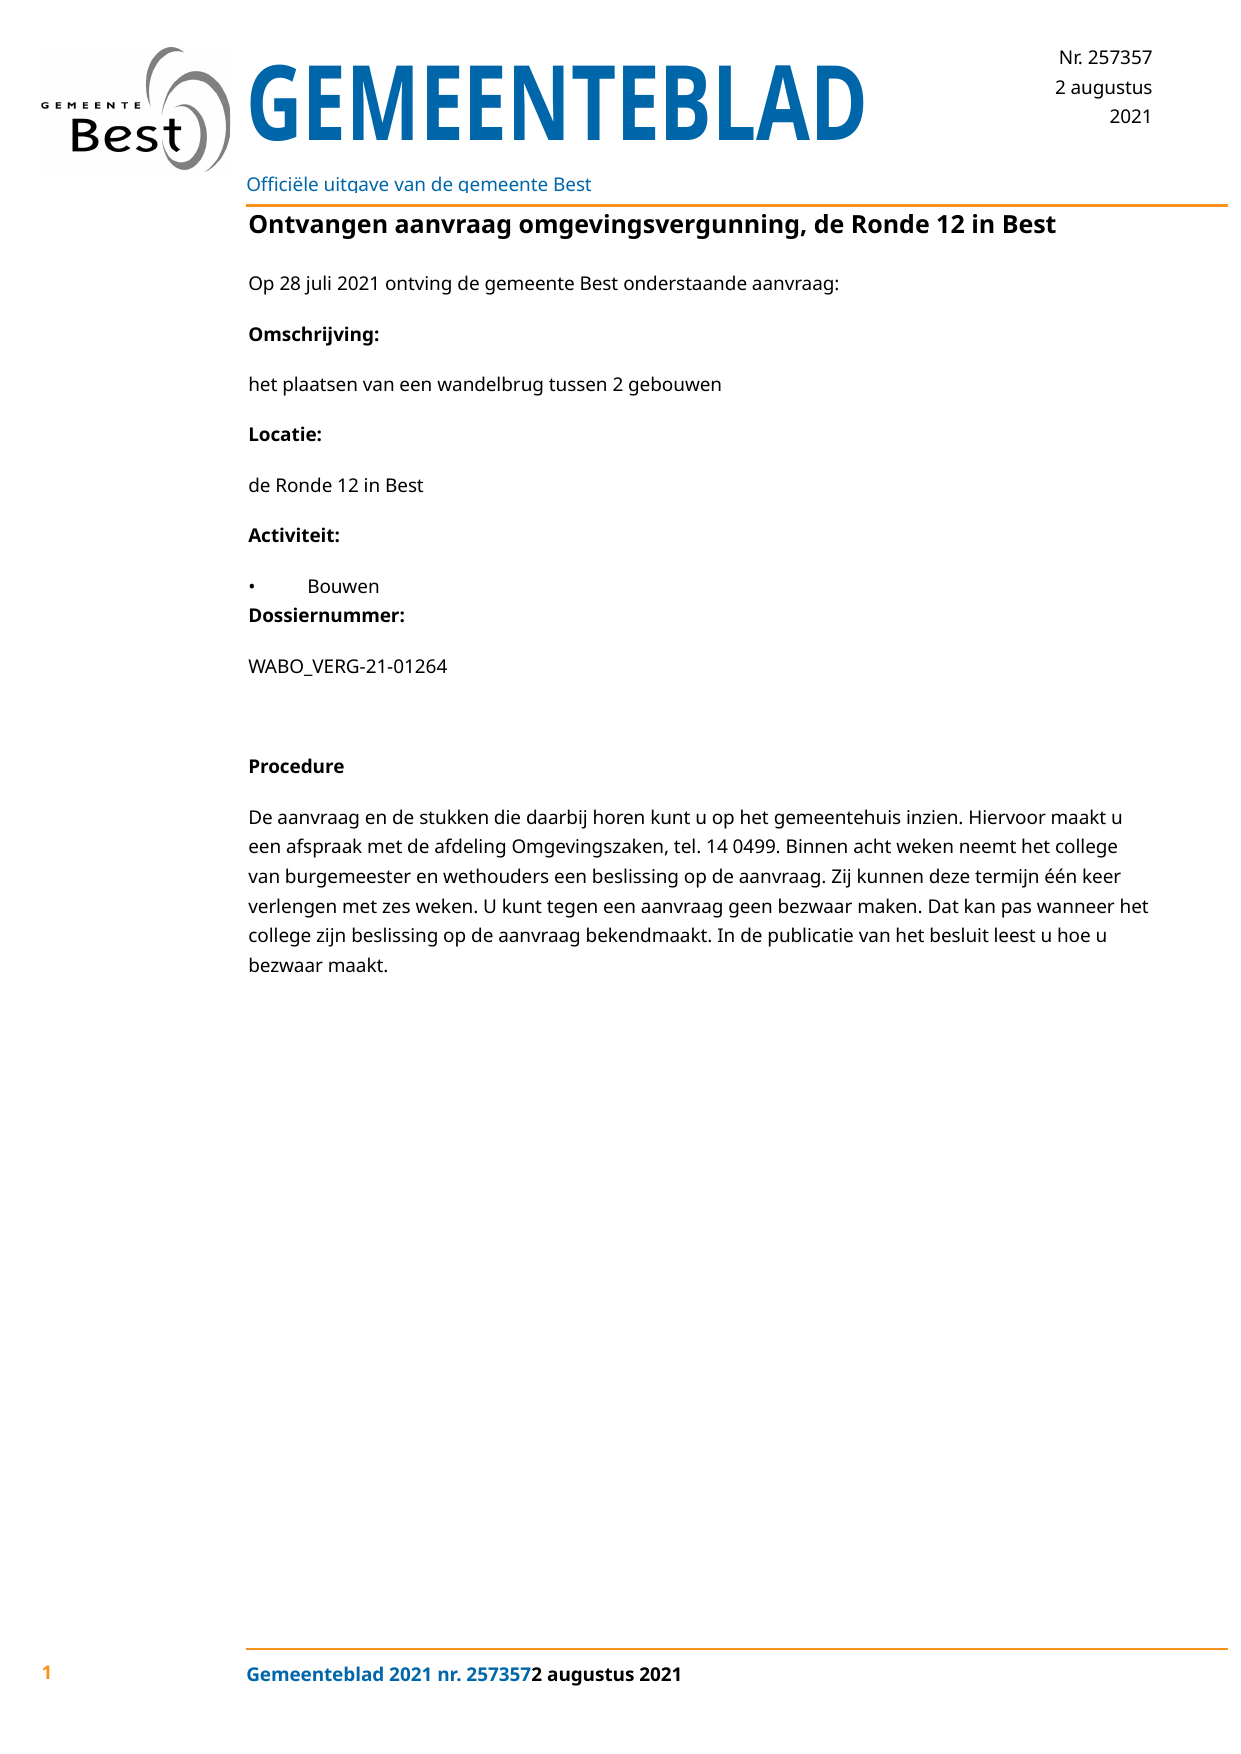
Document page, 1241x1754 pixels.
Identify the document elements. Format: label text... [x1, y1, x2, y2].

text Omschrijving: [248, 321, 1152, 346]
text Locatie: [248, 422, 1152, 447]
text het plaatsen van een wandelbrug tussen 2 gebouwen [248, 371, 1152, 397]
text De aanvraag en de stukken die daarbij horen kunt u op het gemeentehuis inzien. Hiervoor maakt u een afspraak met de afdeling Omgevingszaken, tel. 14 0499. Binnen acht weken neemt het college van burgemeester en wethouders een beslissing op de aanvraag. Zij kunnen deze termijn één keer verlengen met zes weken. U kunt tegen een aanvraag geen bezwaar maken. Dat kan pas wanneer het college zijn beslissing op de aanvraag bekendmaakt. In de publicatie van het besluit leest u hoe u bezwaar maakt. [248, 804, 1152, 978]
text WABO_VERG-21-01264 [248, 653, 1152, 678]
text Dossiernummer: [248, 602, 1152, 628]
list Bouwen [248, 573, 1152, 598]
text Activiteit: [248, 522, 1152, 548]
text Procedure [248, 754, 1152, 779]
text Op 28 juli 2021 ontving de gemeente Best onderstaande aanvraag: [248, 270, 1152, 296]
picture [41, 47, 231, 172]
text de Ronde 12 in Best [248, 472, 1152, 498]
text Ontvangen aanvraag omgevingsvergunning, de Ronde 12 in Best [248, 207, 1152, 241]
